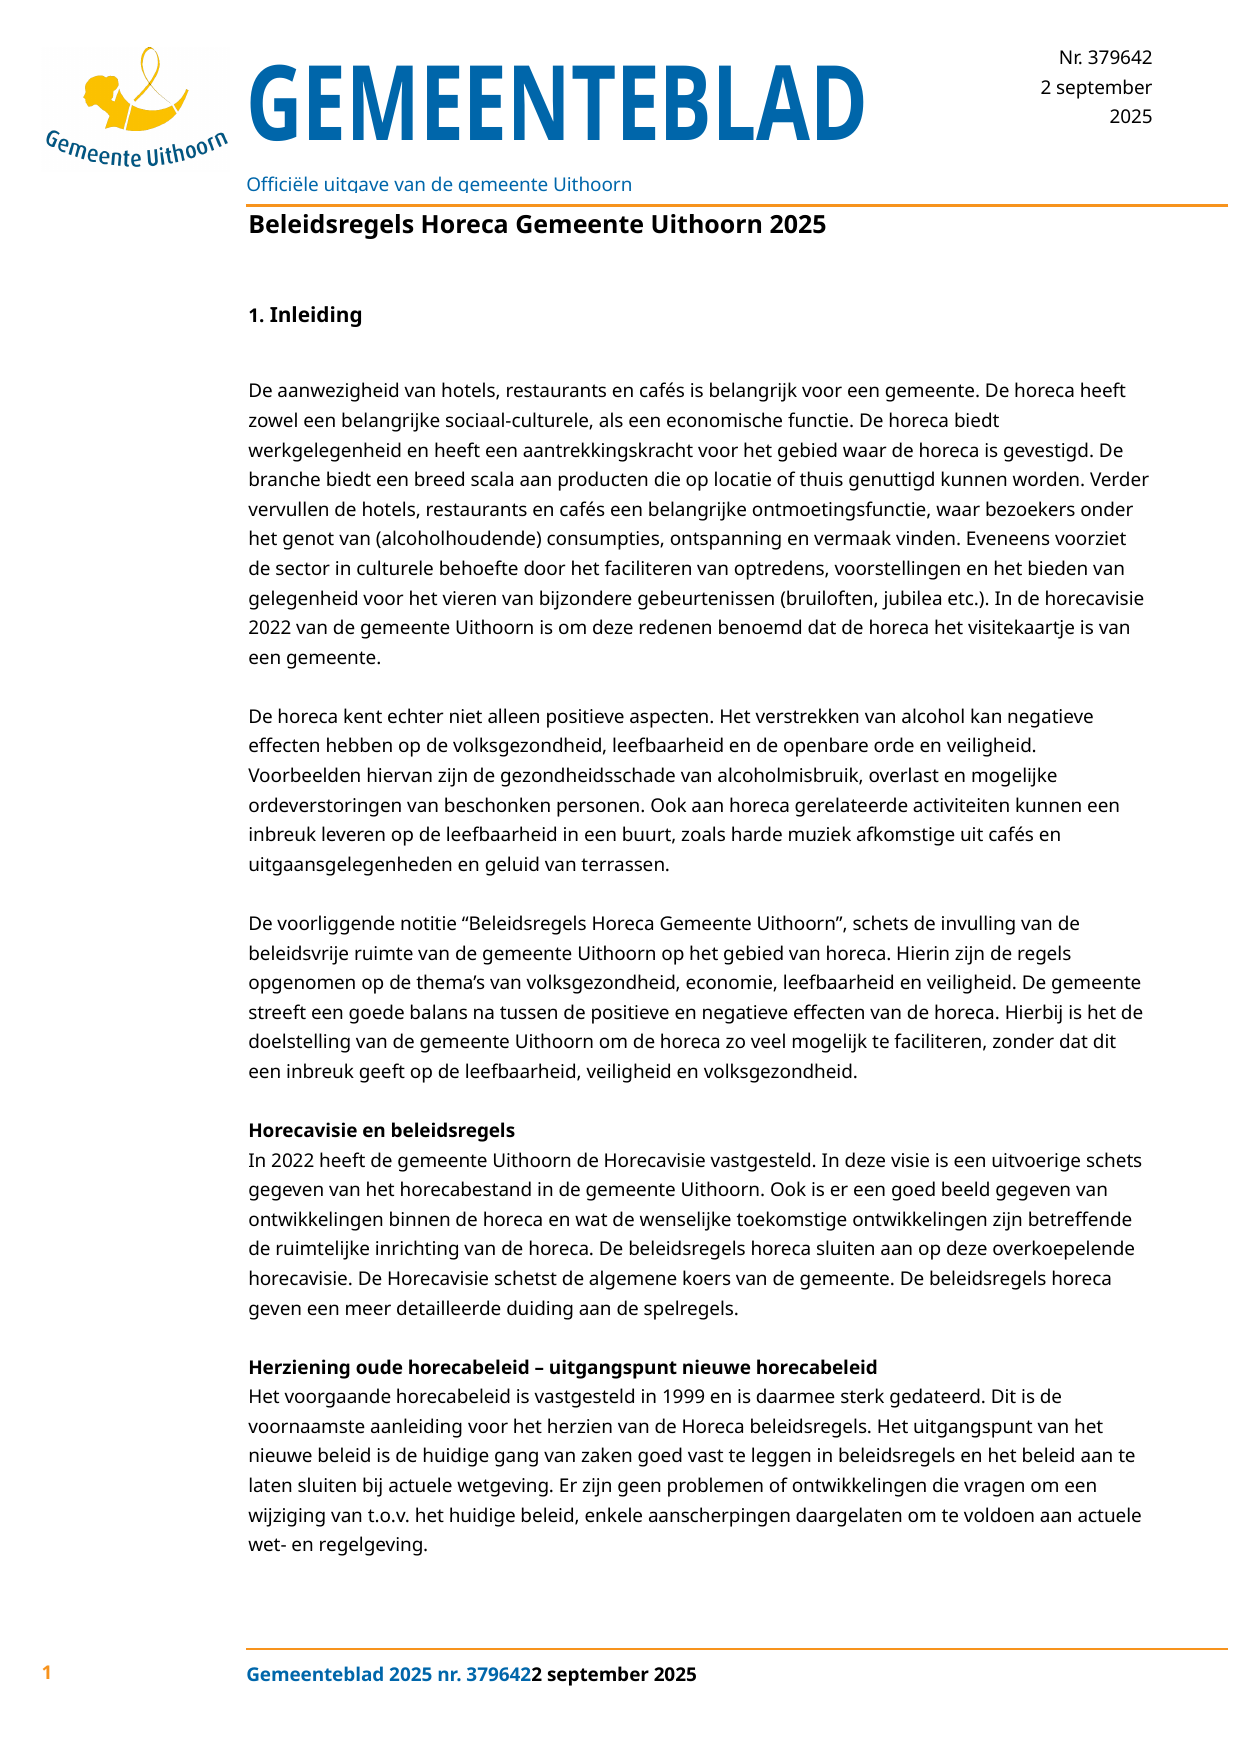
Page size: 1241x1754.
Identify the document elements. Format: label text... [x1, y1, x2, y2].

text Horecavisie en beleidsregels [248, 1117, 1152, 1143]
text In 2022 heeft de gemeente Uithoorn de Horecavisie vastgesteld. In deze visie is een uitvoerige schets gegeven van het horecabestand in de gemeente Uithoorn. Ook is er een goed beeld gegeven van ontwikkelingen binnen de horeca en wat de wenselijke toekomstige ontwikkelingen zijn betreffende de ruimtelijke inrichting van de horeca. De beleidsregels horeca sluiten aan op deze overkoepelende horecavisie. De Horecavisie schetst de algemene koers van de gemeente. De beleidsregels horeca geven een meer detailleerde duiding aan de spelregels. [248, 1147, 1152, 1320]
text Herziening oude horecabeleid – uitgangspunt nieuwe horecabeleid [248, 1354, 1152, 1379]
picture [41, 47, 231, 172]
text Beleidsregels Horeca Gemeente Uithoorn 2025 [248, 207, 1152, 241]
text 1. Inleiding [248, 300, 1152, 328]
text De voorliggende notitie “Beleidsregels Horeca Gemeente Uithoorn”, schets de invulling van de beleidsvrije ruimte van de gemeente Uithoorn op het gebied van horeca. Hierin zijn de regels opgenomen op de thema’s van volksgezondheid, economie, leefbaarheid en veiligheid. De gemeente streeft een goede balans na tussen de positieve en negatieve effecten van de horeca. Hierbij is het de doelstelling van de gemeente Uithoorn om de horeca zo veel mogelijk te faciliteren, zonder dat dit een inbreuk geeft op de leefbaarheid, veiligheid en volksgezondheid. [248, 910, 1152, 1084]
text De horeca kent echter niet alleen positieve aspecten. Het verstrekken van alcohol kan negatieve effecten hebben op de volksgezondheid, leefbaarheid en de openbare orde en veiligheid. Voorbeelden hiervan zijn de gezondheidsschade van alcoholmisbruik, overlast en mogelijke ordeverstoringen van beschonken personen. Ook aan horeca gerelateerde activiteiten kunnen een inbreuk leveren op de leefbaarheid in een buurt, zoals harde muziek afkomstige uit cafés en uitgaansgelegenheden en geluid van terrassen. [248, 703, 1152, 877]
text De aanwezigheid van hotels, restaurants en cafés is belangrijk voor een gemeente. De horeca heeft zowel een belangrijke sociaal-culturele, als een economische functie. De horeca biedt werkgelegenheid en heeft een aantrekkingskracht voor het gebied waar de horeca is gevestigd. De branche biedt een breed scala aan producten die op locatie of thuis genuttigd kunnen worden. Verder vervullen de hotels, restaurants en cafés een belangrijke ontmoetingsfunctie, waar bezoekers onder het genot van (alcoholhoudende) consumpties, ontspanning en vermaak vinden. Eveneens voorziet de sector in culturele behoefte door het faciliteren van optredens, voorstellingen en het bieden van gelegenheid voor het vieren van bijzondere gebeurtenissen (bruiloften, jubilea etc.). In de horecavisie 2022 van de gemeente Uithoorn is om deze redenen benoemd dat de horeca het visitekaartje is van een gemeente. [248, 378, 1152, 669]
text Het voorgaande horecabeleid is vastgesteld in 1999 en is daarmee sterk gedateerd. Dit is de voornaamste aanleiding voor het herzien van de Horeca beleidsregels. Het uitgangspunt van het nieuwe beleid is de huidige gang van zaken goed vast te leggen in beleidsregels en het beleid aan te laten sluiten bij actuele wetgeving. Er zijn geen problemen of ontwikkelingen die vragen om een wijziging van t.o.v. het huidige beleid, enkele aanscherpingen daargelaten om te voldoen aan actuele wet- en regelgeving. [248, 1383, 1152, 1557]
